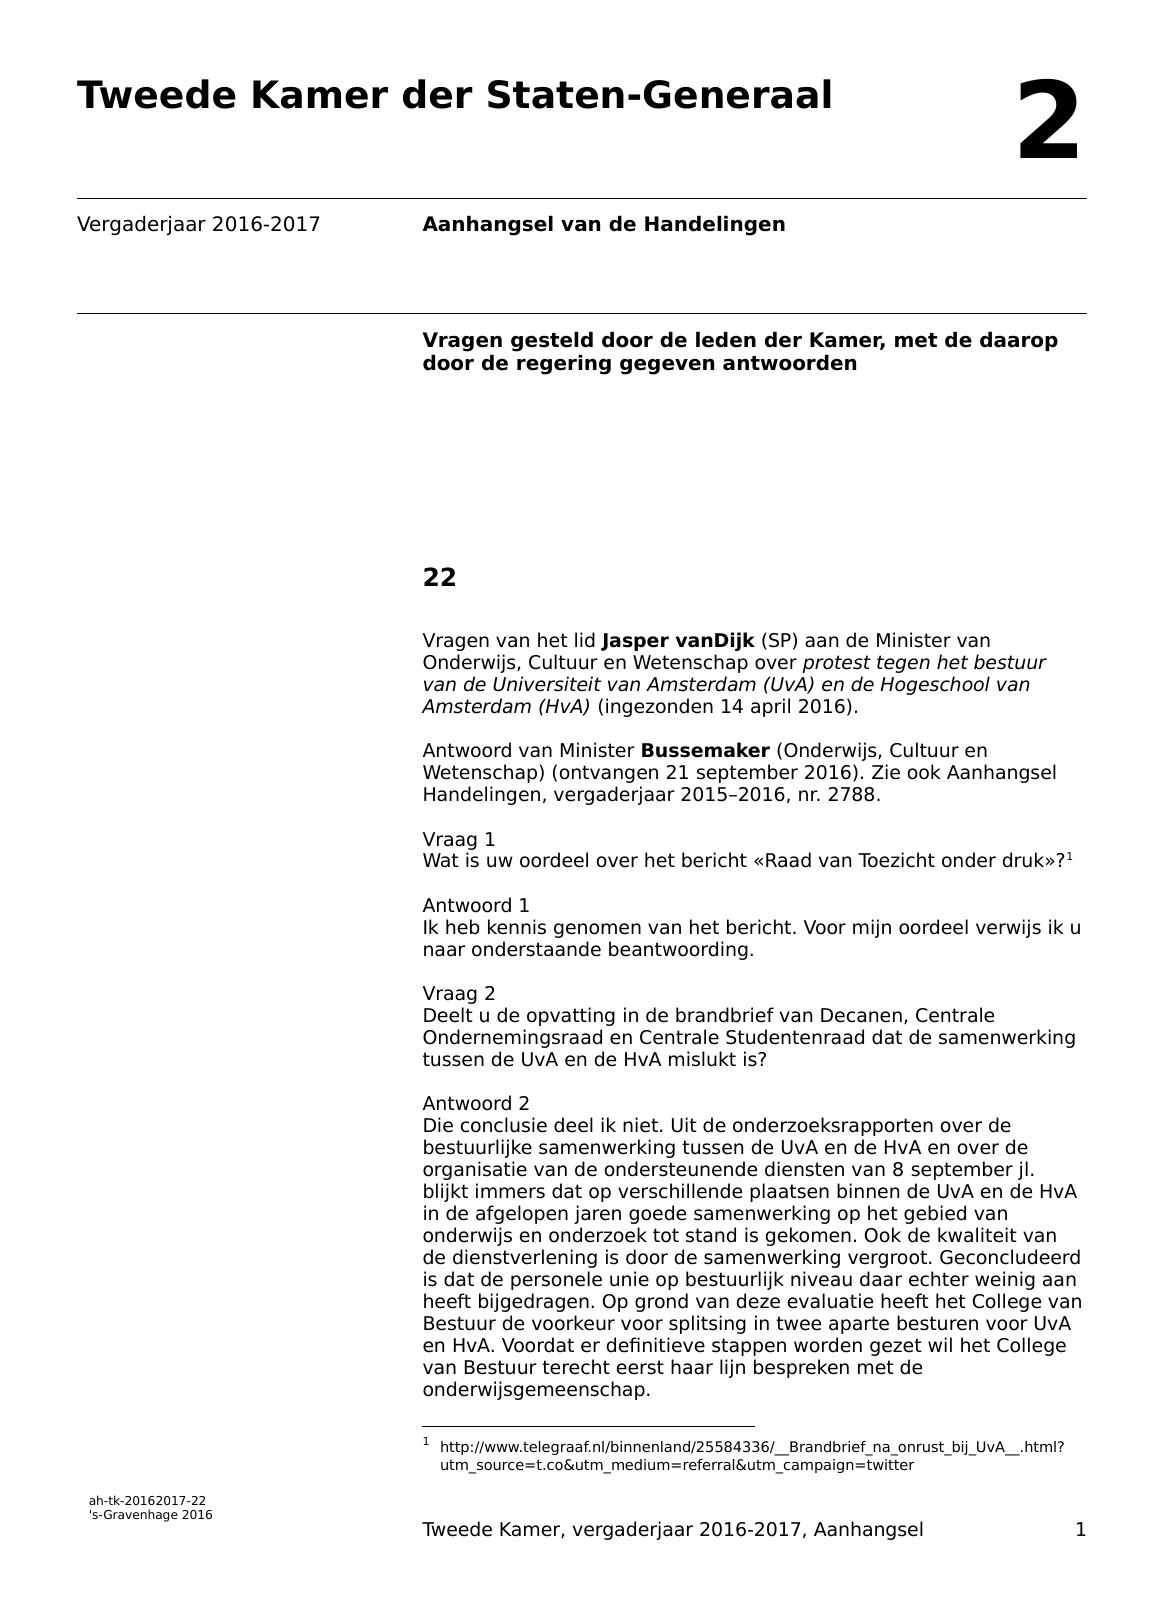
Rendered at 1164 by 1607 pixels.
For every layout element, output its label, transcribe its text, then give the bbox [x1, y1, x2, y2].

table_cell Vergaderjaar 2016-2017 [77, 199, 422, 313]
table_cell [77, 314, 422, 375]
text 's-Gravenhage 2016 [88, 1508, 323, 1522]
table_header 2 [886, 59, 1087, 198]
text Antwoord 1 [422, 894, 1087, 917]
text Deelt u de opvatting in de brandbrief van Decanen, Centrale Ondernemingsraad en Centrale Studentenraad dat de samenwerking tussen de UvA en de HvA mislukt is? [422, 1005, 1087, 1071]
table_cell Vragen gesteld door de leden der Kamer, met de daarop door de regering gegeven antwoorden [422, 314, 1087, 375]
text Antwoord van Minister Bussemaker (Onderwijs, Cultuur en Wetenschap) (ontvangen 21 september 2016). Zie ook Aanhangsel Handelingen, vergaderjaar 2015–2016, nr. 2788. [422, 740, 1087, 806]
text http://www.telegraaf.nl/binnenland/25584336/__Brandbrief_na_onrust_bij_UvA__.html?utm_source=t.co&utm_medium=referral&utm_campaign=twitter [422, 1435, 1087, 1474]
text Vraag 2 [422, 983, 1087, 1005]
text Wat is uw oordeel over het bericht «Raad van Toezicht onder druk»? [422, 850, 1087, 872]
text ah-tk-20162017-22 [88, 1494, 323, 1508]
text Vragen van het lid Jasper vanDijk (SP) aan de Minister van Onderwijs, Cultuur en Wetenschap over protest tegen het bestuur van de Universiteit van Amsterdam (UvA) en de Hogeschool van Amsterdam (HvA) (ingezonden 14 april 2016). [422, 630, 1087, 718]
table_cell Aanhangsel van de Handelingen [422, 199, 1087, 313]
text Die conclusie deel ik niet. Uit de onderzoeksrapporten over de bestuurlijke samenwerking tussen de UvA en de HvA en over de organisatie van de ondersteunende diensten van 8 september jl. blijkt immers dat op verschillende plaatsen binnen de UvA en de HvA in de afgelopen jaren goede samenwerking op het gebied van onderwijs en onderzoek tot stand is gekomen. Ook de kwaliteit van de dienstverlening is door de samenwerking vergroot. Geconcludeerd is dat de personele unie op bestuurlijk niveau daar echter weinig aan heeft bijgedragen. Op grond van deze evaluatie heeft het College van Bestuur de voorkeur voor splitsing in twee aparte besturen voor UvA en HvA. Voordat er definitieve stappen worden gezet wil het College van Bestuur terecht eerst haar lijn bespreken met de onderwijsgemeenschap. [422, 1115, 1087, 1401]
text Ik heb kennis genomen van het bericht. Voor mijn oordeel verwijs ik u naar onderstaande beantwoording. [422, 917, 1087, 961]
text 22 [422, 563, 1087, 592]
table_header Tweede Kamer der Staten-Generaal [77, 59, 886, 198]
text Vraag 1 [422, 828, 1087, 850]
text Antwoord 2 [422, 1093, 1087, 1115]
